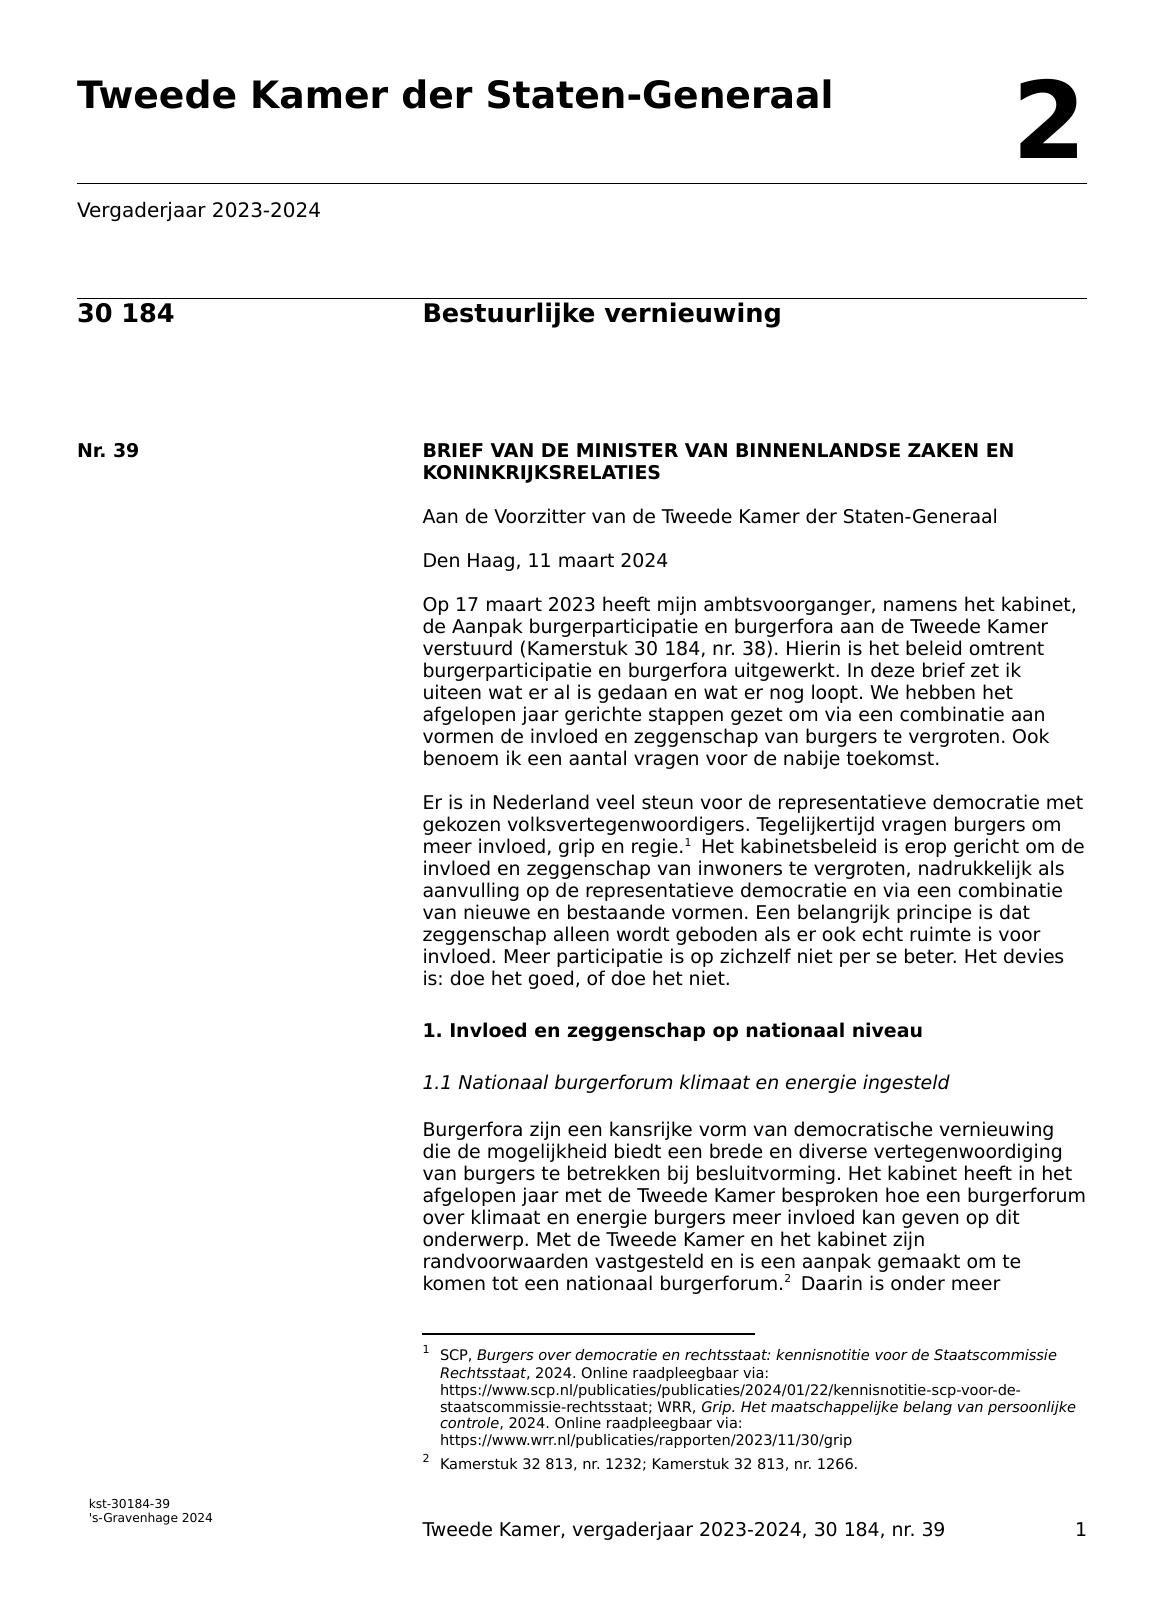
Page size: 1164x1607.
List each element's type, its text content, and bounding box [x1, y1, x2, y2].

text kst-30184-39 [88, 1497, 323, 1511]
text SCP, Burgers over democratie en rechtsstaat: kennisnotitie voor de Staatscommissie Rechtsstaat, 2024. Online raadpleegbaar via: https://www.scp.nl/publicaties/publicaties/2024/01/22/kennisnotitie-scp-voor-de-staatscommissie-rechtsstaat; WRR, Grip. Het maatschappelijke belang van persoonlijke controle, 2024. Online raadpleegbaar via: https://www.wrr.nl/publicaties/rapporten/2023/11/30/grip [422, 1343, 1087, 1449]
text Aan de Voorzitter van de Tweede Kamer der Staten-Generaal [422, 506, 1087, 528]
subtitle 30 184 Bestuurlijke vernieuwing [77, 299, 1087, 329]
subtitle 1.1 Nationaal burgerforum klimaat en energie ingesteld [422, 1072, 1087, 1094]
table_header 2 [886, 59, 1087, 183]
subtitle Nr. 39 BRIEF VAN DE MINISTER VAN BINNENLANDSE ZAKEN EN KONINKRIJKSRELATIES [77, 440, 1087, 484]
table_header Tweede Kamer der Staten-Generaal [77, 59, 886, 183]
text Kamerstuk 32 813, nr. 1232; Kamerstuk 32 813, nr. 1266. [422, 1452, 1087, 1474]
table_cell Vergaderjaar 2023-2024 [77, 184, 1087, 298]
text Er is in Nederland veel steun voor de representatieve democratie met gekozen volksvertegenwoordigers. Tegelijkertijd vragen burgers om meer invloed, grip en regie. Het kabinetsbeleid is erop gericht om de invloed en zeggenschap van inwoners te vergroten, nadrukkelijk als aanvulling op de representatieve democratie en via een combinatie van nieuwe en bestaande vormen. Een belangrijk principe is dat zeggenschap alleen wordt geboden als er ook echt ruimte is voor invloed. Meer participatie is op zichzelf niet per se beter. Het devies is: doe het goed, of doe het niet. [422, 792, 1087, 990]
subtitle 1. Invloed en zeggenschap op nationaal niveau [422, 1020, 1087, 1042]
text Op 17 maart 2023 heeft mijn ambtsvoorganger, namens het kabinet, de Aanpak burgerparticipatie en burgerfora aan de Tweede Kamer verstuurd (Kamerstuk 30 184, nr. 38). Hierin is het beleid omtrent burgerparticipatie en burgerfora uitgewerkt. In deze brief zet ik uiteen wat er al is gedaan en wat er nog loopt. We hebben het afgelopen jaar gerichte stappen gezet om via een combinatie aan vormen de invloed en zeggenschap van burgers te vergroten. Ook benoem ik een aantal vragen voor de nabije toekomst. [422, 594, 1087, 770]
text Den Haag, 11 maart 2024 [422, 550, 1087, 572]
text 's-Gravenhage 2024 [88, 1511, 323, 1525]
text Burgerfora zijn een kansrijke vorm van democratische vernieuwing die de mogelijkheid biedt een brede en diverse vertegenwoordiging van burgers te betrekken bij besluitvorming. Het kabinet heeft in het afgelopen jaar met de Tweede Kamer besproken hoe een burgerforum over klimaat en energie burgers meer invloed kan geven op dit onderwerp. Met de Tweede Kamer en het kabinet zijn randvoorwaarden vastgesteld en is een aanpak gemaakt om te komen tot een nationaal burgerforum. Daarin is onder meer [422, 1119, 1087, 1295]
